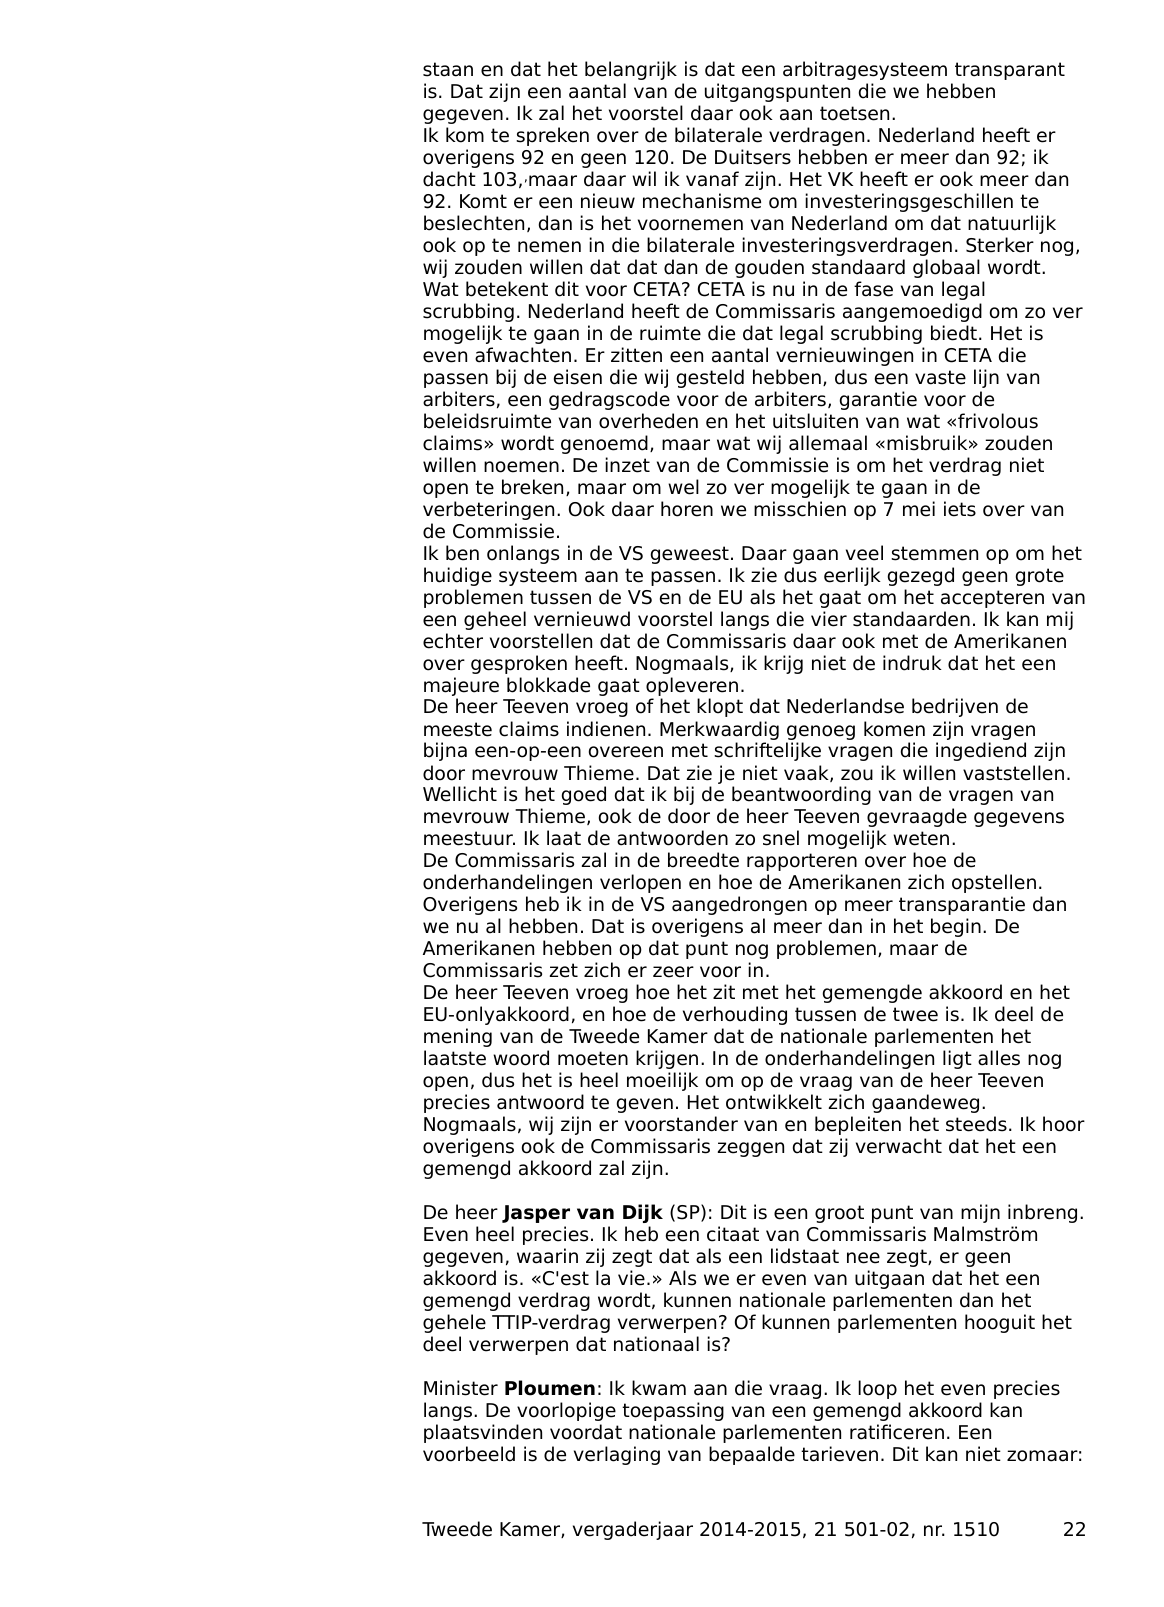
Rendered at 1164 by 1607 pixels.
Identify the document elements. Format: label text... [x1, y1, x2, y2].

text Ik kom te spreken over de bilaterale verdragen. Nederland heeft er overigens 92 en geen 120. De Duitsers hebben er meer dan 92; ik dacht 103,,maar daar wil ik vanaf zijn. Het VK heeft er ook meer dan 92. Komt er een nieuw mechanisme om investeringsgeschillen te beslechten, dan is het voornemen van Nederland om dat natuurlijk ook op te nemen in die bilaterale investeringsverdragen. Sterker nog, wij zouden willen dat dat dan de gouden standaard globaal wordt. [422, 125, 1087, 279]
text Ik ben onlangs in de VS geweest. Daar gaan veel stemmen op om het huidige systeem aan te passen. Ik zie dus eerlijk gezegd geen grote problemen tussen de VS en de EU als het gaat om het accepteren van een geheel vernieuwd voorstel langs die vier standaarden. Ik kan mij echter voorstellen dat de Commissaris daar ook met de Amerikanen over gesproken heeft. Nogmaals, ik krijg niet de indruk dat het een majeure blokkade gaat opleveren. [422, 543, 1087, 696]
text Wat betekent dit voor CETA? CETA is nu in de fase van legal scrubbing. Nederland heeft de Commissaris aangemoedigd om zo ver mogelijk te gaan in de ruimte die dat legal scrubbing biedt. Het is even afwachten. Er zitten een aantal vernieuwingen in CETA die passen bij de eisen die wij gesteld hebben, dus een vaste lijn van arbiters, een gedragscode voor de arbiters, garantie voor de beleidsruimte van overheden en het uitsluiten van wat «frivolous claims» wordt genoemd, maar wat wij allemaal «misbruik» zouden willen noemen. De inzet van de Commissie is om het verdrag niet open te breken, maar om wel zo ver mogelijk te gaan in de verbeteringen. Ook daar horen we misschien op 7 mei iets over van de Commissie. [422, 279, 1087, 543]
text staan en dat het belangrijk is dat een arbitragesysteem transparant is. Dat zijn een aantal van de uitgangspunten die we hebben gegeven. Ik zal het voorstel daar ook aan toetsen. [422, 59, 1087, 125]
text De heer Teeven vroeg of het klopt dat Nederlandse bedrijven de meeste claims indienen. Merkwaardig genoeg komen zijn vragen bijna een-op-een overeen met schriftelijke vragen die ingediend zijn door mevrouw Thieme. Dat zie je niet vaak, zou ik willen vaststellen. Wellicht is het goed dat ik bij de beantwoording van de vragen van mevrouw Thieme, ook de door de heer Teeven gevraagde gegevens meestuur. Ik laat de antwoorden zo snel mogelijk weten. [422, 696, 1087, 850]
text De heer Jasper van Dijk (SP): Dit is een groot punt van mijn inbreng. Even heel precies. Ik heb een citaat van Commissaris Malmström gegeven, waarin zij zegt dat als een lidstaat nee zegt, er geen akkoord is. «C'est la vie.» Als we er even van uitgaan dat het een gemengd verdrag wordt, kunnen nationale parlementen dan het gehele TTIP-verdrag verwerpen? Of kunnen parlementen hooguit het deel verwerpen dat nationaal is? [422, 1202, 1087, 1356]
text De heer Teeven vroeg hoe het zit met het gemengde akkoord en het EU-onlyakkoord, en hoe de verhouding tussen de twee is. Ik deel de mening van de Tweede Kamer dat de nationale parlementen het laatste woord moeten krijgen. In de onderhandelingen ligt alles nog open, dus het is heel moeilijk om op de vraag van de heer Teeven precies antwoord te geven. Het ontwikkelt zich gaandeweg. Nogmaals, wij zijn er voorstander van en bepleiten het steeds. Ik hoor overigens ook de Commissaris zeggen dat zij verwacht dat het een gemengd akkoord zal zijn. [422, 982, 1087, 1180]
text Minister Ploumen: Ik kwam aan die vraag. Ik loop het even precies langs. De voorlopige toepassing van een gemengd akkoord kan plaatsvinden voordat nationale parlementen ratificeren. Een voorbeeld is de verlaging van bepaalde tarieven. Dit kan niet zomaar: [422, 1378, 1087, 1466]
text De Commissaris zal in de breedte rapporteren over hoe de onderhandelingen verlopen en hoe de Amerikanen zich opstellen. Overigens heb ik in de VS aangedrongen op meer transparantie dan we nu al hebben. Dat is overigens al meer dan in het begin. De Amerikanen hebben op dat punt nog problemen, maar de Commissaris zet zich er zeer voor in. [422, 850, 1087, 982]
